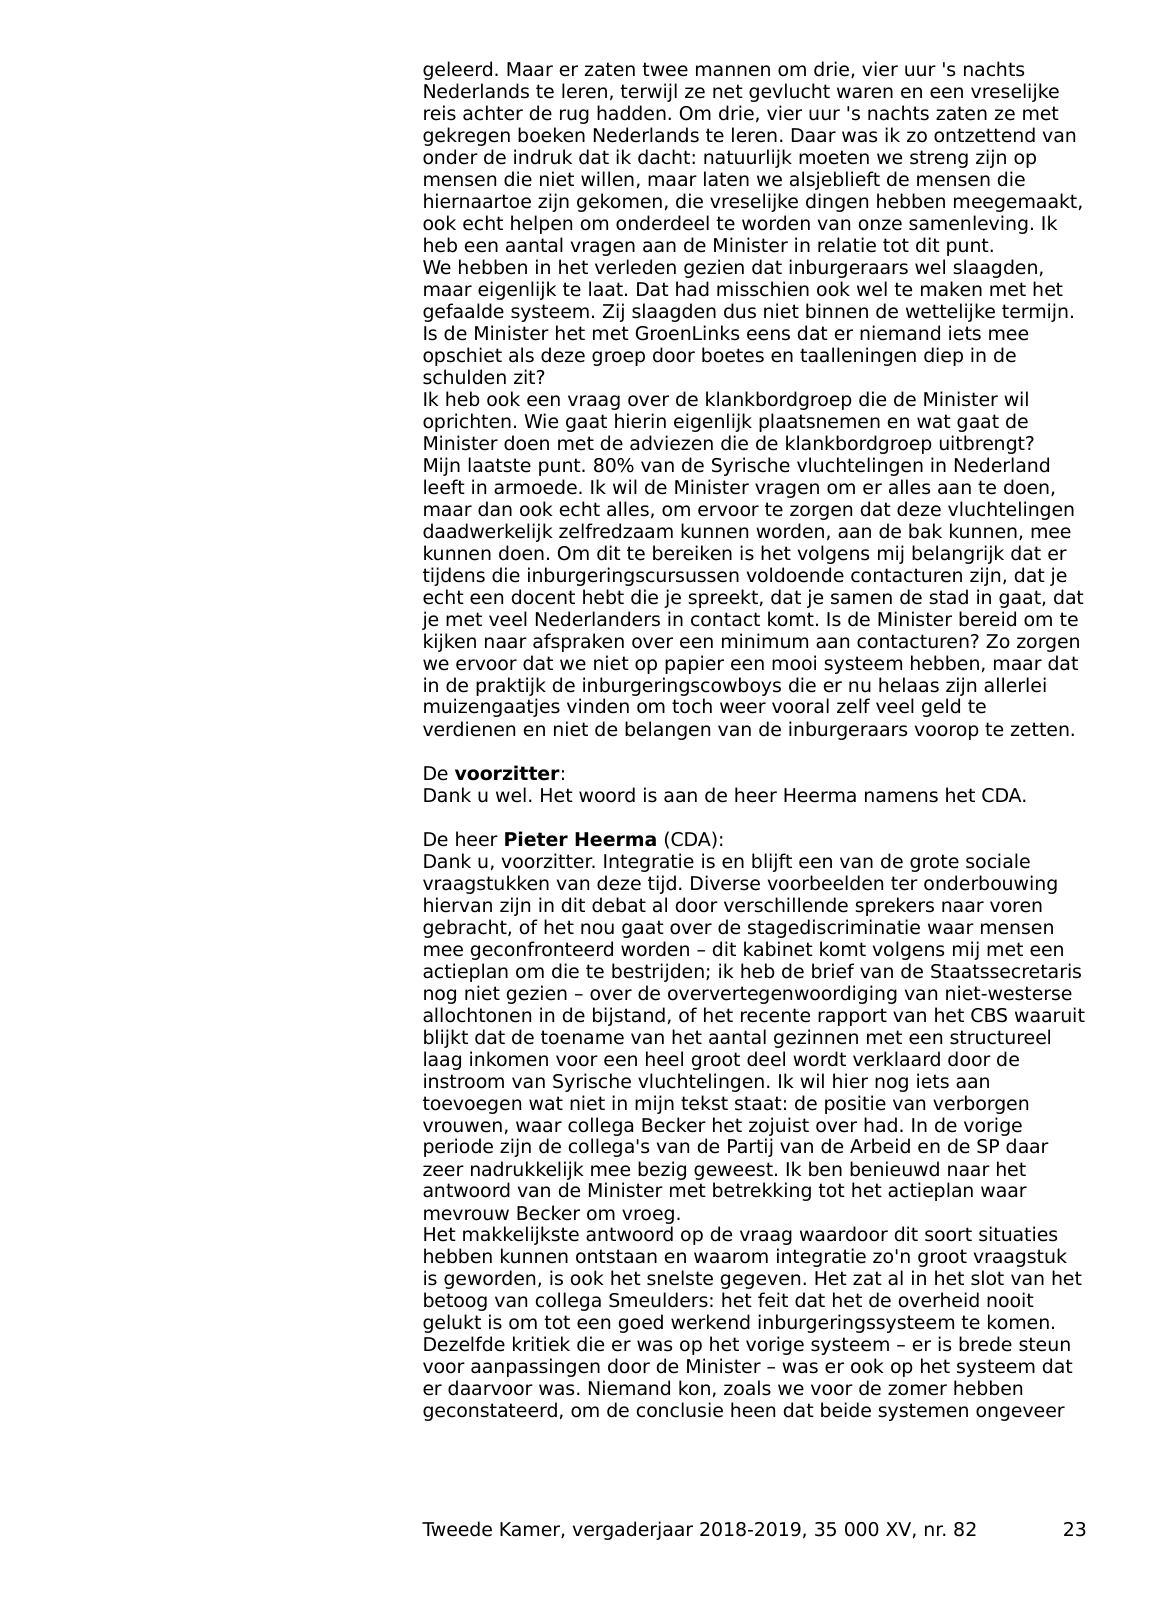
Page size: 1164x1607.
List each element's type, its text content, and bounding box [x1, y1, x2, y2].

text We hebben in het verleden gezien dat inburgeraars wel slaagden, maar eigenlijk te laat. Dat had misschien ook wel te maken met het gefaalde systeem. Zij slaagden dus niet binnen de wettelijke termijn. Is de Minister het met GroenLinks eens dat er niemand iets mee opschiet als deze groep door boetes en taalleningen diep in de schulden zit? [422, 257, 1087, 389]
text Het makkelijkste antwoord op de vraag waardoor dit soort situaties hebben kunnen ontstaan en waarom integratie zo'n groot vraagstuk is geworden, is ook het snelste gegeven. Het zat al in het slot van het betoog van collega Smeulders: het feit dat het de overheid nooit gelukt is om tot een goed werkend inburgeringssysteem te komen. Dezelfde kritiek die er was op het vorige systeem – er is brede steun voor aanpassingen door de Minister – was er ook op het systeem dat er daarvoor was. Niemand kon, zoals we voor de zomer hebben geconstateerd, om de conclusie heen dat beide systemen ongeveer [422, 1224, 1087, 1422]
text Mijn laatste punt. 80% van de Syrische vluchtelingen in Nederland leeft in armoede. Ik wil de Minister vragen om er alles aan te doen, maar dan ook echt alles, om ervoor te zorgen dat deze vluchtelingen daadwerkelijk zelfredzaam kunnen worden, aan de bak kunnen, mee kunnen doen. Om dit te bereiken is het volgens mij belangrijk dat er tijdens die inburgeringscursussen voldoende contacturen zijn, dat je echt een docent hebt die je spreekt, dat je samen de stad in gaat, dat je met veel Nederlanders in contact komt. Is de Minister bereid om te kijken naar afspraken over een minimum aan contacturen? Zo zorgen we ervoor dat we niet op papier een mooi systeem hebben, maar dat in de praktijk de inburgeringscowboys die er nu helaas zijn allerlei muizengaatjes vinden om toch weer vooral zelf veel geld te verdienen en niet de belangen van de inburgeraars voorop te zetten. [422, 455, 1087, 740]
text Dank u wel. Het woord is aan de heer Heerma namens het CDA. [422, 784, 1087, 807]
text geleerd. Maar er zaten twee mannen om drie, vier uur 's nachts Nederlands te leren, terwijl ze net gevlucht waren en een vreselijke reis achter de rug hadden. Om drie, vier uur 's nachts zaten ze met gekregen boeken Nederlands te leren. Daar was ik zo ontzettend van onder de indruk dat ik dacht: natuurlijk moeten we streng zijn op mensen die niet willen, maar laten we alsjeblieft de mensen die hiernaartoe zijn gekomen, die vreselijke dingen hebben meegemaakt, ook echt helpen om onderdeel te worden van onze samenleving. Ik heb een aantal vragen aan de Minister in relatie tot dit punt. [422, 59, 1087, 257]
text De heer Pieter Heerma (CDA): [422, 829, 1087, 851]
text De voorzitter: [422, 763, 1087, 784]
text Ik heb ook een vraag over de klankbordgroep die de Minister wil oprichten. Wie gaat hierin eigenlijk plaatsnemen en wat gaat de Minister doen met de adviezen die de klankbordgroep uitbrengt? [422, 389, 1087, 455]
text Dank u, voorzitter. Integratie is en blijft een van de grote sociale vraagstukken van deze tijd. Diverse voorbeelden ter onderbouwing hiervan zijn in dit debat al door verschillende sprekers naar voren gebracht, of het nou gaat over de stagediscriminatie waar mensen mee geconfronteerd worden – dit kabinet komt volgens mij met een actieplan om die te bestrijden; ik heb de brief van de Staatssecretaris nog niet gezien – over de oververtegenwoordiging van niet-westerse allochtonen in de bijstand, of het recente rapport van het CBS waaruit blijkt dat de toename van het aantal gezinnen met een structureel laag inkomen voor een heel groot deel wordt verklaard door de instroom van Syrische vluchtelingen. Ik wil hier nog iets aan toevoegen wat niet in mijn tekst staat: de positie van verborgen vrouwen, waar collega Becker het zojuist over had. In de vorige periode zijn de collega's van de Partij van de Arbeid en de SP daar zeer nadrukkelijk mee bezig geweest. Ik ben benieuwd naar het antwoord van de Minister met betrekking tot het actieplan waar mevrouw Becker om vroeg. [422, 851, 1087, 1224]
